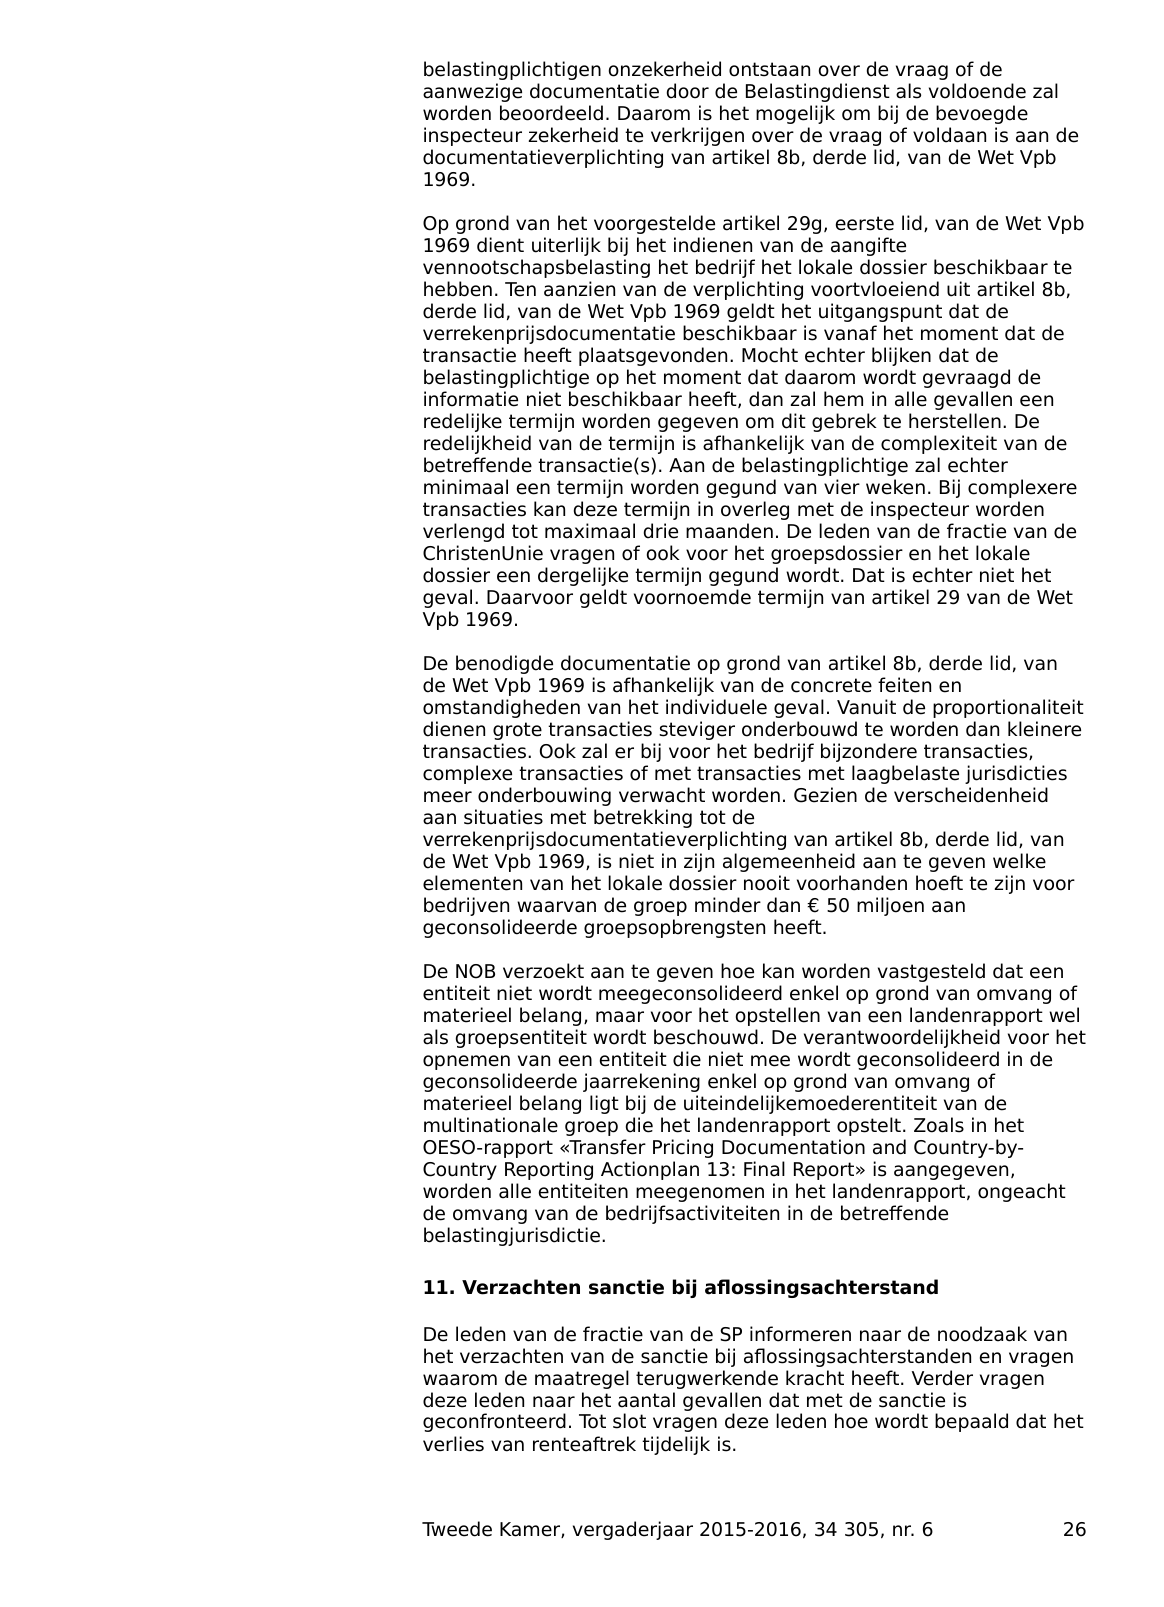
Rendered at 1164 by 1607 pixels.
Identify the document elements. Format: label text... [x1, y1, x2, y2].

text De leden van de fractie van de SP informeren naar de noodzaak van het verzachten van de sanctie bij aflossingsachterstanden en vragen waarom de maatregel terugwerkende kracht heeft. Verder vragen deze leden naar het aantal gevallen dat met de sanctie is geconfronteerd. Tot slot vragen deze leden hoe wordt bepaald dat het verlies van renteaftrek tijdelijk is. [422, 1323, 1087, 1455]
text Op grond van het voorgestelde artikel 29g, eerste lid, van de Wet Vpb 1969 dient uiterlijk bij het indienen van de aangifte vennootschapsbelasting het bedrijf het lokale dossier beschikbaar te hebben. Ten aanzien van de verplichting voortvloeiend uit artikel 8b, derde lid, van de Wet Vpb 1969 geldt het uitgangspunt dat de verrekenprijsdocumentatie beschikbaar is vanaf het moment dat de transactie heeft plaatsgevonden. Mocht echter blijken dat de belastingplichtige op het moment dat daarom wordt gevraagd de informatie niet beschikbaar heeft, dan zal hem in alle gevallen een redelijke termijn worden gegeven om dit gebrek te herstellen. De redelijkheid van de termijn is afhankelijk van de complexiteit van de betreffende transactie(s). Aan de belastingplichtige zal echter minimaal een termijn worden gegund van vier weken. Bij complexere transacties kan deze termijn in overleg met de inspecteur worden verlengd tot maximaal drie maanden. De leden van de fractie van de ChristenUnie vragen of ook voor het groepsdossier en het lokale dossier een dergelijke termijn gegund wordt. Dat is echter niet het geval. Daarvoor geldt voornoemde termijn van artikel 29 van de Wet Vpb 1969. [422, 213, 1087, 631]
text De benodigde documentatie op grond van artikel 8b, derde lid, van de Wet Vpb 1969 is afhankelijk van de concrete feiten en omstandigheden van het individuele geval. Vanuit de proportionaliteit dienen grote transacties steviger onderbouwd te worden dan kleinere transacties. Ook zal er bij voor het bedrijf bijzondere transacties, complexe transacties of met transacties met laagbelaste jurisdicties meer onderbouwing verwacht worden. Gezien de verscheidenheid aan situaties met betrekking tot de verrekenprijsdocumentatieverplichting van artikel 8b, derde lid, van de Wet Vpb 1969, is niet in zijn algemeenheid aan te geven welke elementen van het lokale dossier nooit voorhanden hoeft te zijn voor bedrijven waarvan de groep minder dan € 50 miljoen aan geconsolideerde groepsopbrengsten heeft. [422, 653, 1087, 939]
subtitle 11. Verzachten sanctie bij aflossingsachterstand [422, 1277, 1087, 1298]
text belastingplichtigen onzekerheid ontstaan over de vraag of de aanwezige documentatie door de Belastingdienst als voldoende zal worden beoordeeld. Daarom is het mogelijk om bij de bevoegde inspecteur zekerheid te verkrijgen over de vraag of voldaan is aan de documentatieverplichting van artikel 8b, derde lid, van de Wet Vpb 1969. [422, 59, 1087, 191]
text De NOB verzoekt aan te geven hoe kan worden vastgesteld dat een entiteit niet wordt meegeconsolideerd enkel op grond van omvang of materieel belang, maar voor het opstellen van een landenrapport wel als groepsentiteit wordt beschouwd. De verantwoordelijkheid voor het opnemen van een entiteit die niet mee wordt geconsolideerd in de geconsolideerde jaarrekening enkel op grond van omvang of materieel belang ligt bij de uiteindelijkemoederentiteit van de multinationale groep die het landenrapport opstelt. Zoals in het OESO-rapport «Transfer Pricing Documentation and Country-by-Country Reporting Actionplan 13: Final Report» is aangegeven, worden alle entiteiten meegenomen in het landenrapport, ongeacht de omvang van de bedrijfsactiviteiten in de betreffende belastingjurisdictie. [422, 961, 1087, 1247]
